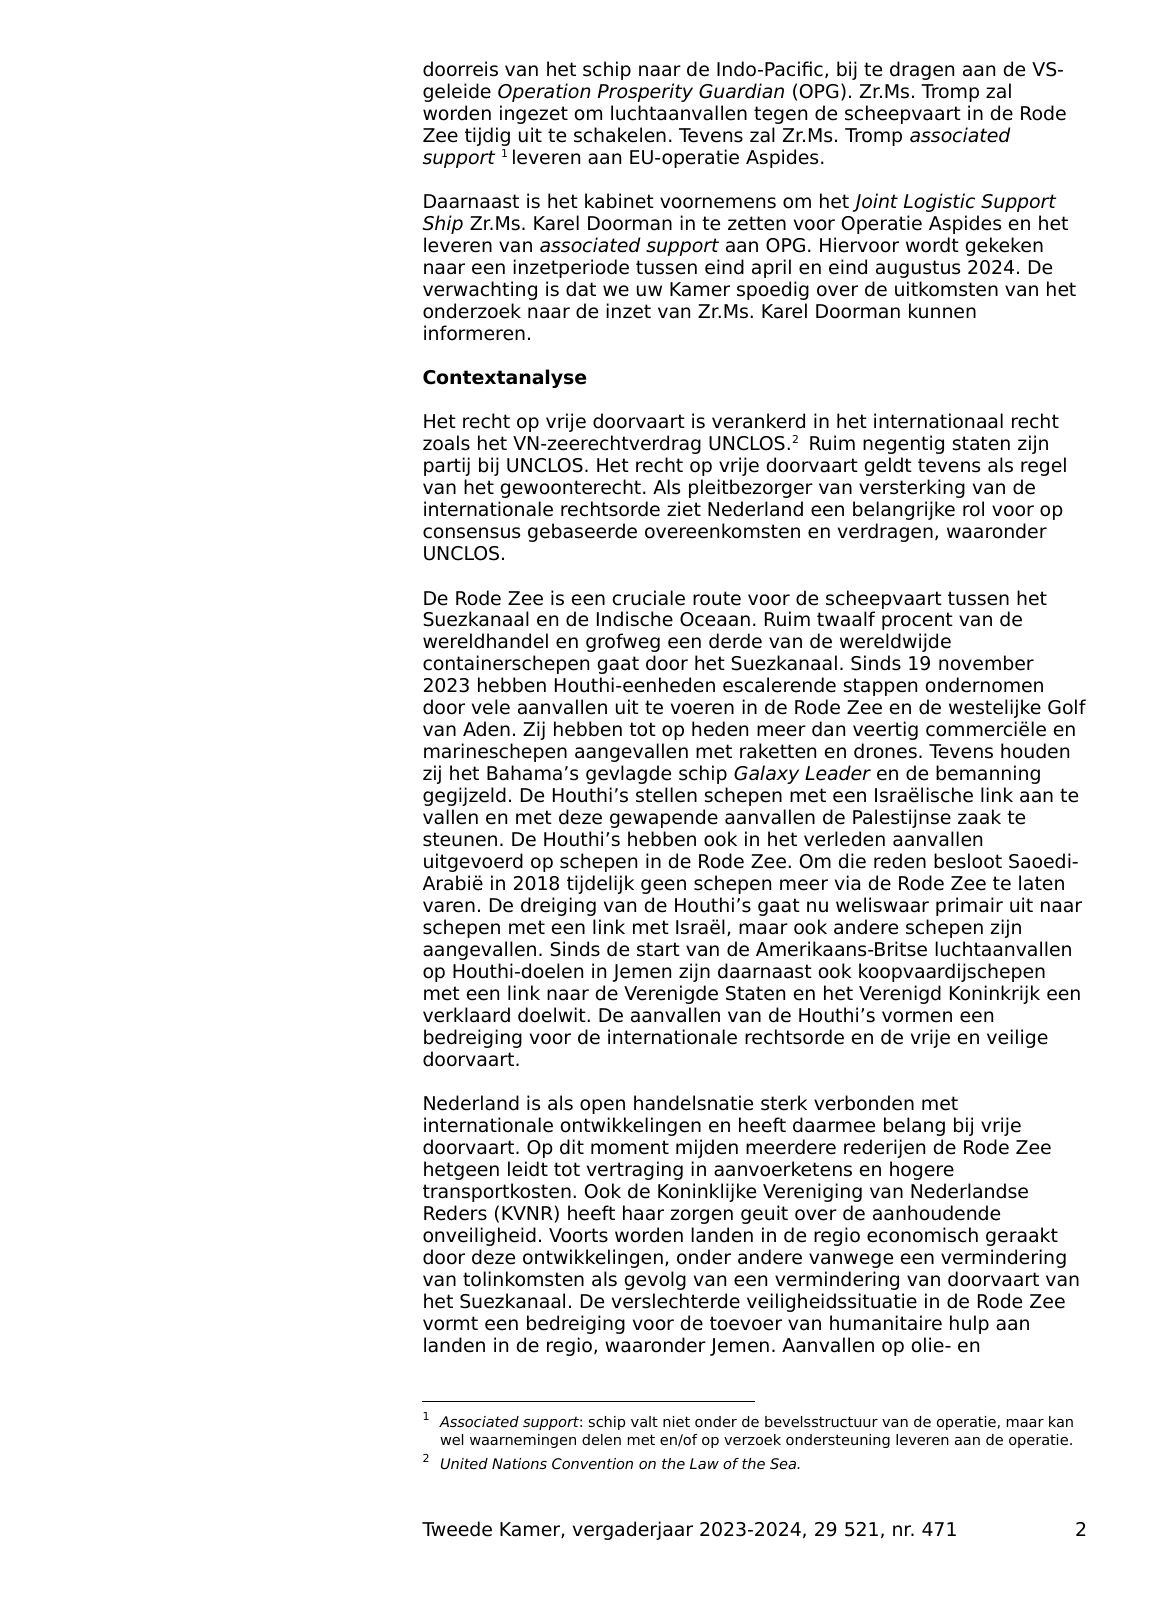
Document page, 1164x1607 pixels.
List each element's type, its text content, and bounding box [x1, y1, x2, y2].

text Associated support: schip valt niet onder de bevelsstructuur van de operatie, maar kan wel waarnemingen delen met en/of op verzoek ondersteuning leveren aan de operatie. [422, 1410, 1087, 1449]
subtitle Contextanalyse [422, 367, 1087, 389]
text Het recht op vrije doorvaart is verankerd in het internationaal recht zoals het VN-zeerechtverdrag UNCLOS. Ruim negentig staten zijn partij bij UNCLOS. Het recht op vrije doorvaart geldt tevens als regel van het gewoonterecht. Als pleitbezorger van versterking van de internationale rechtsorde ziet Nederland een belangrijke rol voor op consensus gebaseerde overeenkomsten en verdragen, waaronder UNCLOS. [422, 411, 1087, 565]
text Nederland is als open handelsnatie sterk verbonden met internationale ontwikkelingen en heeft daarmee belang bij vrije doorvaart. Op dit moment mijden meerdere rederijen de Rode Zee hetgeen leidt tot vertraging in aanvoerketens en hogere transportkosten. Ook de Koninklijke Vereniging van Nederlandse Reders (KVNR) heeft haar zorgen geuit over de aanhoudende onveiligheid. Voorts worden landen in de regio economisch geraakt door deze ontwikkelingen, onder andere vanwege een vermindering van tolinkomsten als gevolg van een vermindering van doorvaart van het Suezkanaal. De verslechterde veiligheidssituatie in de Rode Zee vormt een bedreiging voor de toevoer van humanitaire hulp aan landen in de regio, waaronder Jemen. Aanvallen op olie- en [422, 1093, 1087, 1357]
text doorreis van het schip naar de Indo-Pacific, bij te dragen aan de VS-geleide Operation Prosperity Guardian (OPG). Zr.Ms. Tromp zal worden ingezet om luchtaanvallen tegen de scheepvaart in de Rode Zee tijdig uit te schakelen. Tevens zal Zr.Ms. Tromp associated support leveren aan EU-operatie Aspides. [422, 59, 1087, 169]
text United Nations Convention on the Law of the Sea. [422, 1452, 1087, 1474]
text De Rode Zee is een cruciale route voor de scheepvaart tussen het Suezkanaal en de Indische Oceaan. Ruim twaalf procent van de wereldhandel en grofweg een derde van de wereldwijde containerschepen gaat door het Suezkanaal. Sinds 19 november 2023 hebben Houthi-eenheden escalerende stappen ondernomen door vele aanvallen uit te voeren in de Rode Zee en de westelijke Golf van Aden. Zij hebben tot op heden meer dan veertig commerciële en marineschepen aangevallen met raketten en drones. Tevens houden zij het Bahama’s gevlagde schip Galaxy Leader en de bemanning gegijzeld. De Houthi’s stellen schepen met een Israëlische link aan te vallen en met deze gewapende aanvallen de Palestijnse zaak te steunen. De Houthi’s hebben ook in het verleden aanvallen uitgevoerd op schepen in de Rode Zee. Om die reden besloot Saoedi-Arabië in 2018 tijdelijk geen schepen meer via de Rode Zee te laten varen. De dreiging van de Houthi’s gaat nu weliswaar primair uit naar schepen met een link met Israël, maar ook andere schepen zijn aangevallen. Sinds de start van de Amerikaans-Britse luchtaanvallen op Houthi-doelen in Jemen zijn daarnaast ook koopvaardijschepen met een link naar de Verenigde Staten en het Verenigd Koninkrijk een verklaard doelwit. De aanvallen van de Houthi’s vormen een bedreiging voor de internationale rechtsorde en de vrije en veilige doorvaart. [422, 587, 1087, 1071]
text Daarnaast is het kabinet voornemens om het Joint Logistic Support Ship Zr.Ms. Karel Doorman in te zetten voor Operatie Aspides en het leveren van associated support aan OPG. Hiervoor wordt gekeken naar een inzetperiode tussen eind april en eind augustus 2024. De verwachting is dat we uw Kamer spoedig over de uitkomsten van het onderzoek naar de inzet van Zr.Ms. Karel Doorman kunnen informeren. [422, 191, 1087, 345]
